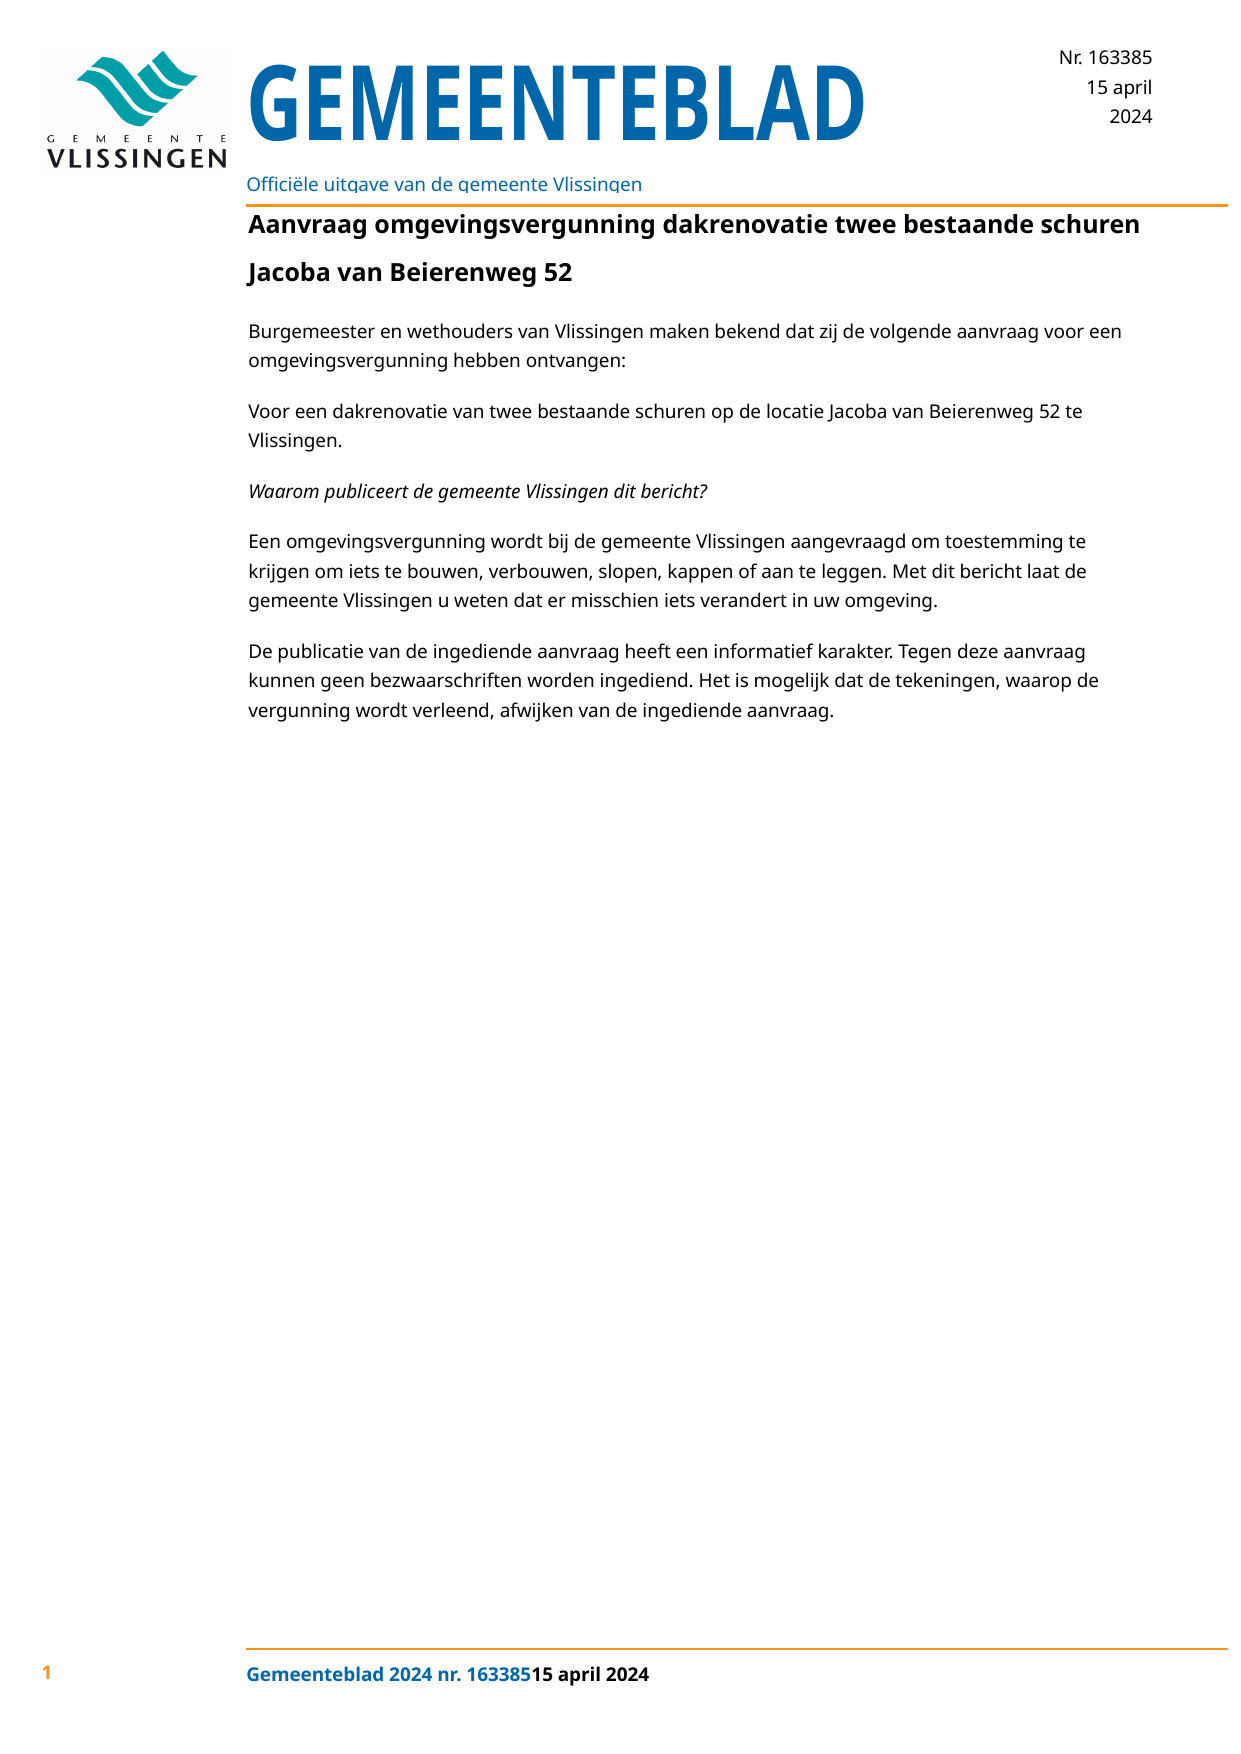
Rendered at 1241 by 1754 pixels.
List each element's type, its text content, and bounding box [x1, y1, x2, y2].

text Waarom publiceert de gemeente Vlissingen dit bericht? [248, 478, 1152, 504]
text Voor een dakrenovatie van twee bestaande schuren op de locatie Jacoba van Beierenweg 52 te Vlissingen. [248, 398, 1152, 453]
text Burgemeester en wethouders van Vlissingen maken bekend dat zij de volgende aanvraag voor een omgevingsvergunning hebben ontvangen: [248, 318, 1152, 373]
text De publicatie van de ingediende aanvraag heeft een informatief karakter. Tegen deze aanvraag kunnen geen bezwaarschriften worden ingediend. Het is mogelijk dat de tekeningen, waarop de vergunning wordt verleend, afwijken van de ingediende aanvraag. [248, 638, 1152, 723]
text Aanvraag omgevingsvergunning dakrenovatie twee bestaande schuren Jacoba van Beierenweg 52 [248, 207, 1152, 288]
picture [41, 47, 231, 172]
text Een omgevingsvergunning wordt bij de gemeente Vlissingen aangevraagd om toestemming te krijgen om iets te bouwen, verbouwen, slopen, kappen of aan te leggen. Met dit bericht laat de gemeente Vlissingen u weten dat er misschien iets verandert in uw omgeving. [248, 528, 1152, 613]
